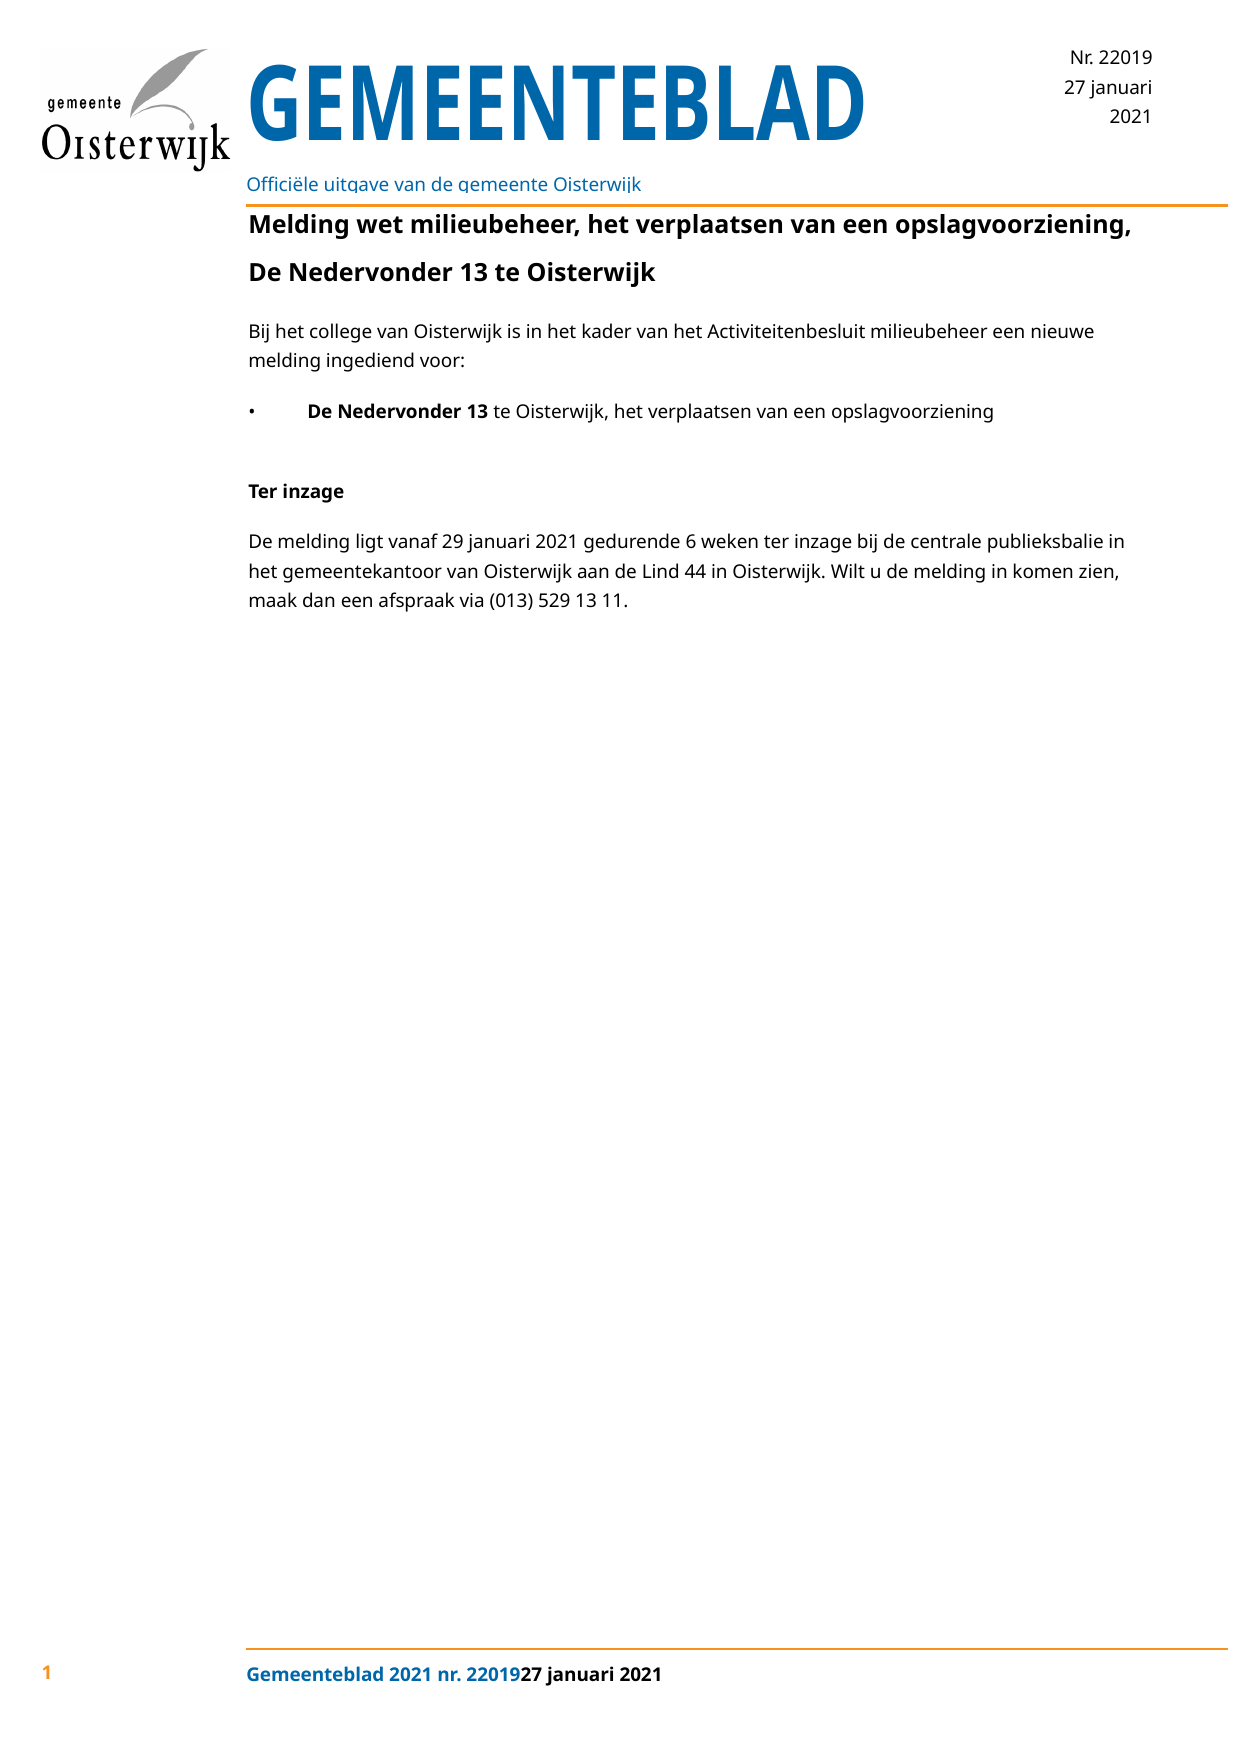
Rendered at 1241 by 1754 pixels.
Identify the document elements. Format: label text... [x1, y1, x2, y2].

text De melding ligt vanaf 29 januari 2021 gedurende 6 weken ter inzage bij de centrale publieksbalie in het gemeentekantoor van Oisterwijk aan de Lind 44 in Oisterwijk. Wilt u de melding in komen zien, maak dan een afspraak via (013) 529 13 11. [248, 528, 1152, 613]
text Melding wet milieubeheer, het verplaatsen van een opslagvoorziening, De Nedervonder 13 te Oisterwijk [248, 207, 1152, 288]
text Bij het college van Oisterwijk is in het kader van het Activiteitenbesluit milieubeheer een nieuwe melding ingediend voor: [248, 318, 1152, 373]
text Ter inzage [248, 478, 1152, 504]
list De Nedervonder 13 te Oisterwijk, het verplaatsen van een opslagvoorziening [248, 398, 1152, 424]
picture [41, 47, 231, 172]
